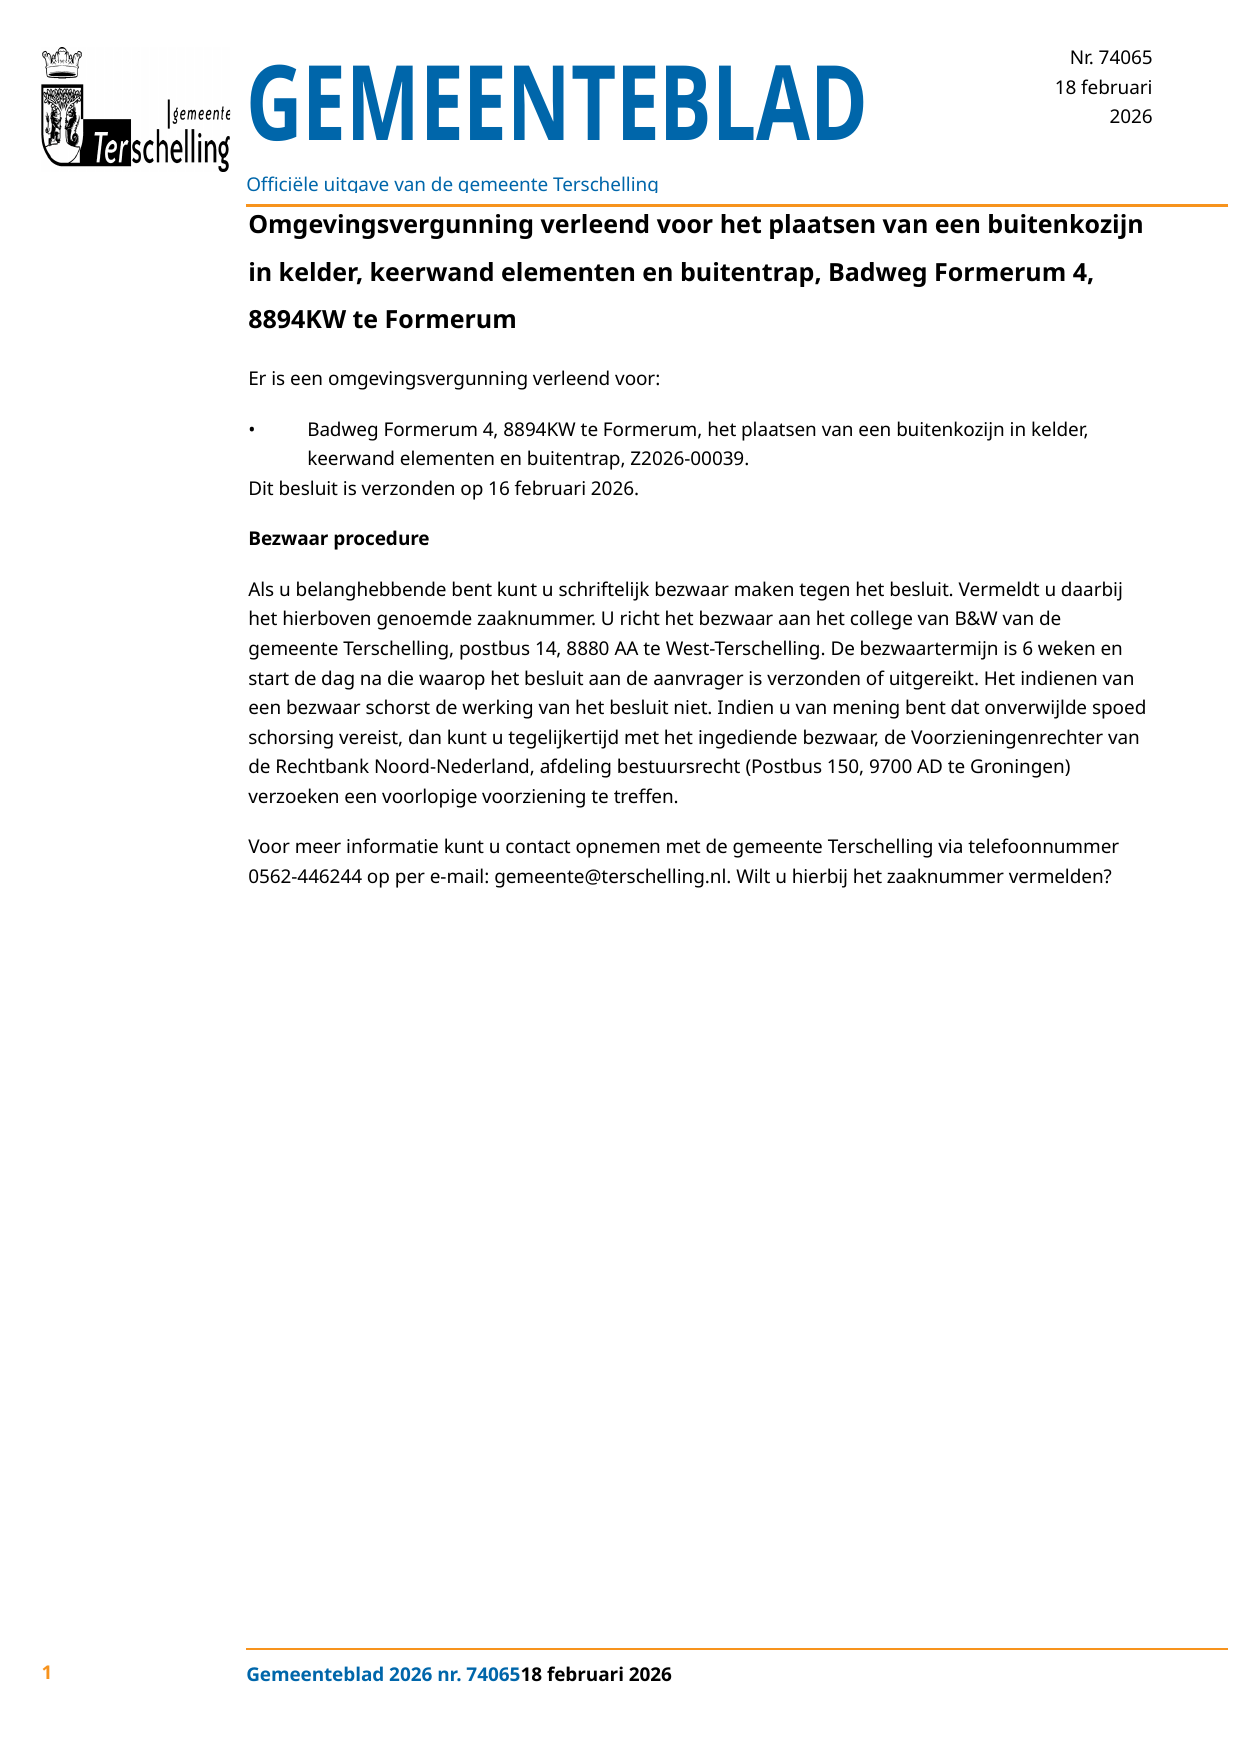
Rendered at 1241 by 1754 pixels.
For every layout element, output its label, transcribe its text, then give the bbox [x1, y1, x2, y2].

text Dit besluit is verzonden op 16 februari 2026. [248, 475, 1152, 501]
text Voor meer informatie kunt u contact opnemen met de gemeente Terschelling via telefoonnummer 0562-446244 op per e-mail: gemeente@terschelling.nl. Wilt u hierbij het zaaknummer vermelden? [248, 833, 1152, 889]
text Omgevingsvergunning verleend voor het plaatsen van een buitenkozijn in kelder, keerwand elementen en buitentrap, Badweg Formerum 4, 8894KW te Formerum [248, 207, 1152, 336]
picture [41, 47, 231, 172]
text Bezwaar procedure [248, 526, 1152, 551]
list Badweg Formerum 4, 8894KW te Formerum, het plaatsen van een buitenkozijn in kelder, keerwand elementen en buitentrap, Z2026-00039. [248, 416, 1152, 471]
text Als u belanghebbende bent kunt u schriftelijk bezwaar maken tegen het besluit. Vermeldt u daarbij het hierboven genoemde zaaknummer. U richt het bezwaar aan het college van B&W van de gemeente Terschelling, postbus 14, 8880 AA te West-Terschelling. De bezwaartermijn is 6 weken en start de dag na die waarop het besluit aan de aanvrager is verzonden of uitgereikt. Het indienen van een bezwaar schorst de werking van het besluit niet. Indien u van mening bent dat onverwijlde spoed schorsing vereist, dan kunt u tegelijkertijd met het ingediende bezwaar, de Voorzieningenrechter van de Rechtbank Noord-Nederland, afdeling bestuursrecht (Postbus 150, 9700 AD te Groningen) verzoeken een voorlopige voorziening te treffen. [248, 576, 1152, 809]
text Er is een omgevingsvergunning verleend voor: [248, 366, 1152, 391]
